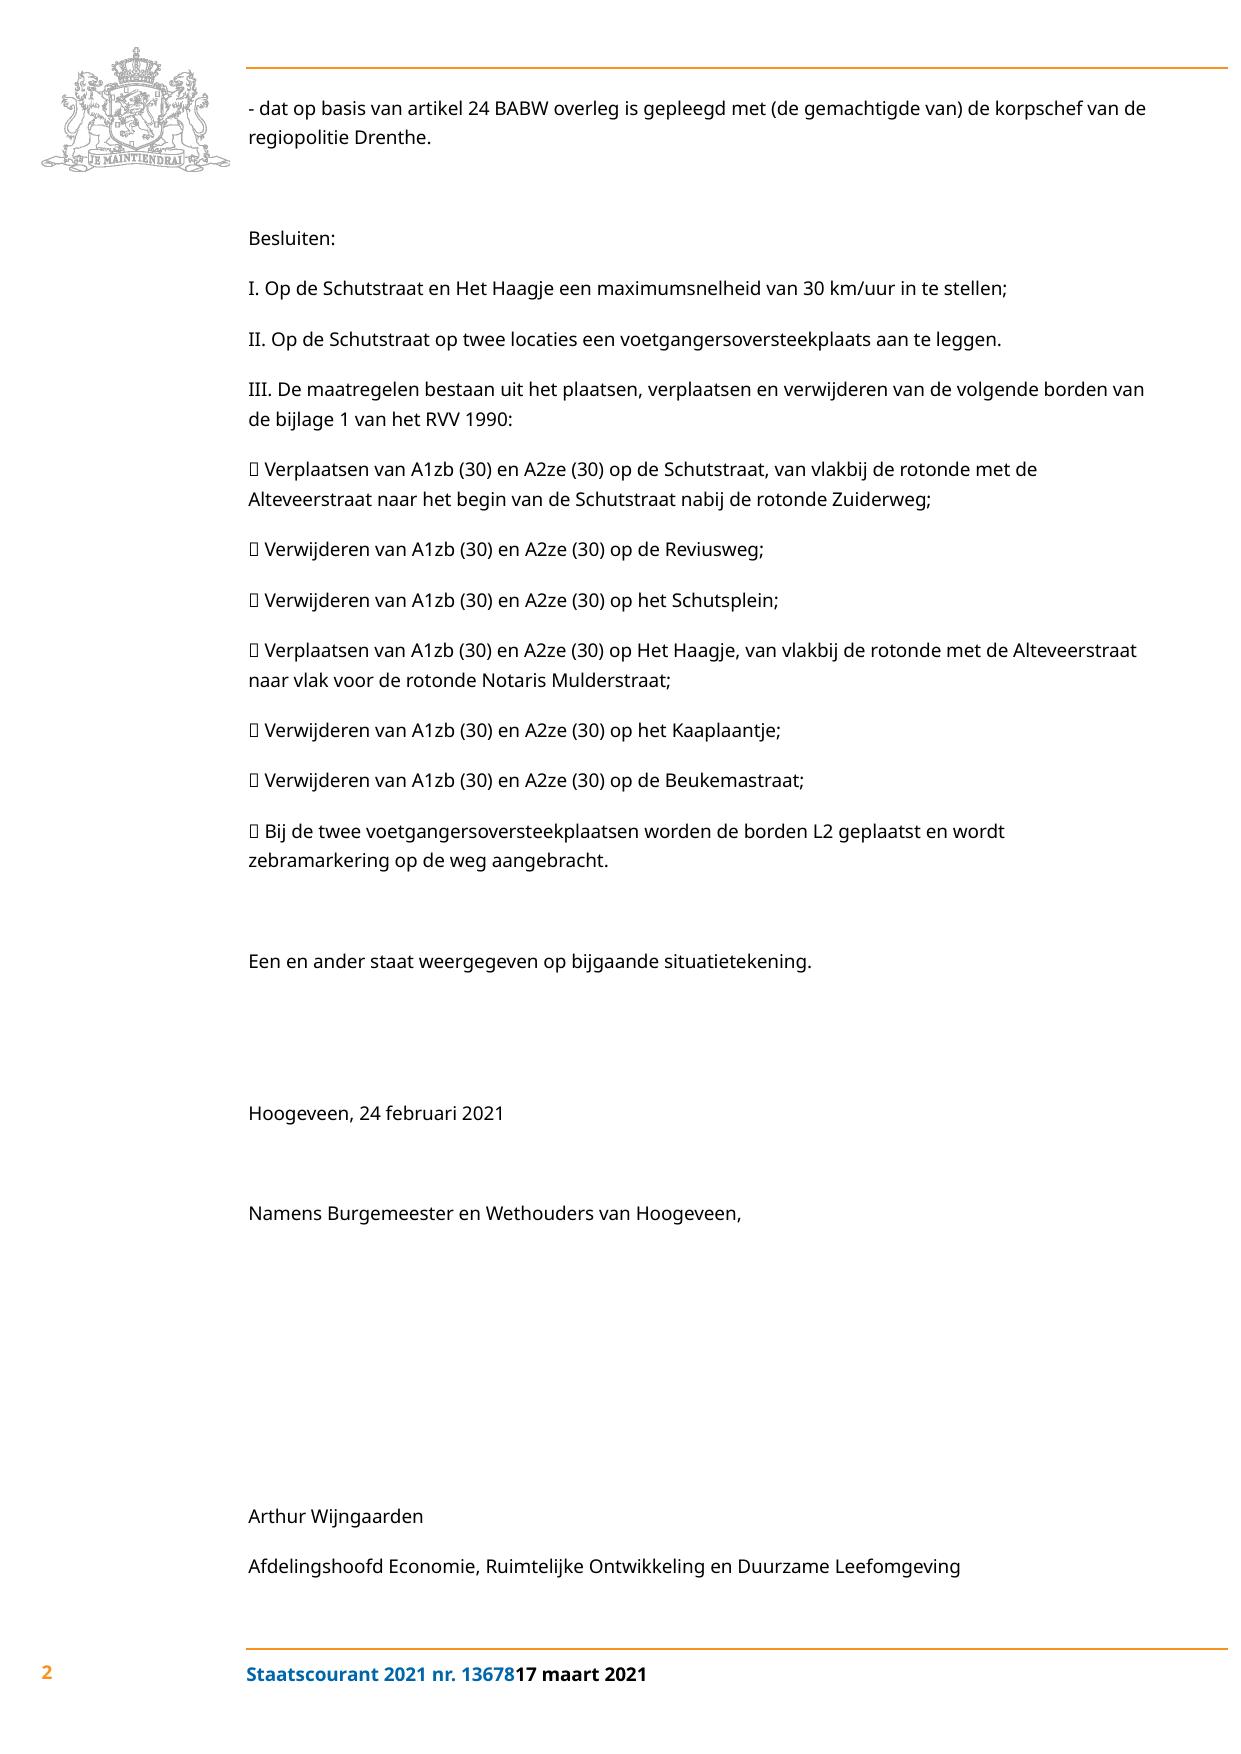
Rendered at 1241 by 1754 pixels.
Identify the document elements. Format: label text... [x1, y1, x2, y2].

text  Verwijderen van A1zb (30) en A2ze (30) op het Schutsplein; [248, 587, 1152, 613]
text I. Op de Schutstraat en Het Haagje een maximumsnelheid van 30 km/uur in te stellen; [248, 276, 1152, 301]
text Hoogeveen, 24 februari 2021 [248, 1100, 1152, 1126]
text  Verplaatsen van A1zb (30) en A2ze (30) op de Schutstraat, van vlakbij de rotonde met de Alteveerstraat naar het begin van de Schutstraat nabij de rotonde Zuiderweg; [248, 456, 1152, 512]
text Een en ander staat weergegeven op bijgaande situatietekening. [248, 948, 1152, 974]
text  Verwijderen van A1zb (30) en A2ze (30) op de Reviusweg; [248, 536, 1152, 562]
text Besluiten: [248, 225, 1152, 251]
text Namens Burgemeester en Wethouders van Hoogeveen, [248, 1201, 1152, 1226]
text - dat op basis van artikel 24 BABW overleg is gepleegd met (de gemachtigde van) de korpschef van de regiopolitie Drenthe. [248, 95, 1152, 150]
text  Bij de twee voetgangersoversteekplaatsen worden de borden L2 geplaatst en wordt zebramarkering op de weg aangebracht. [248, 818, 1152, 873]
text III. De maatregelen bestaan uit het plaatsen, verplaatsen en verwijderen van de volgende borden van de bijlage 1 van het RVV 1990: [248, 376, 1152, 432]
picture [41, 47, 231, 172]
text  Verwijderen van A1zb (30) en A2ze (30) op het Kaaplaantje; [248, 717, 1152, 743]
text  Verwijderen van A1zb (30) en A2ze (30) op de Beukemastraat; [248, 768, 1152, 793]
text Arthur Wijngaarden [248, 1503, 1152, 1529]
text Afdelingshoofd Economie, Ruimtelijke Ontwikkeling en Duurzame Leefomgeving [248, 1553, 1152, 1579]
text  Verplaatsen van A1zb (30) en A2ze (30) op Het Haagje, van vlakbij de rotonde met de Alteveerstraat naar vlak voor de rotonde Notaris Mulderstraat; [248, 637, 1152, 693]
text II. Op de Schutstraat op twee locaties een voetgangersoversteekplaats aan te leggen. [248, 326, 1152, 352]
